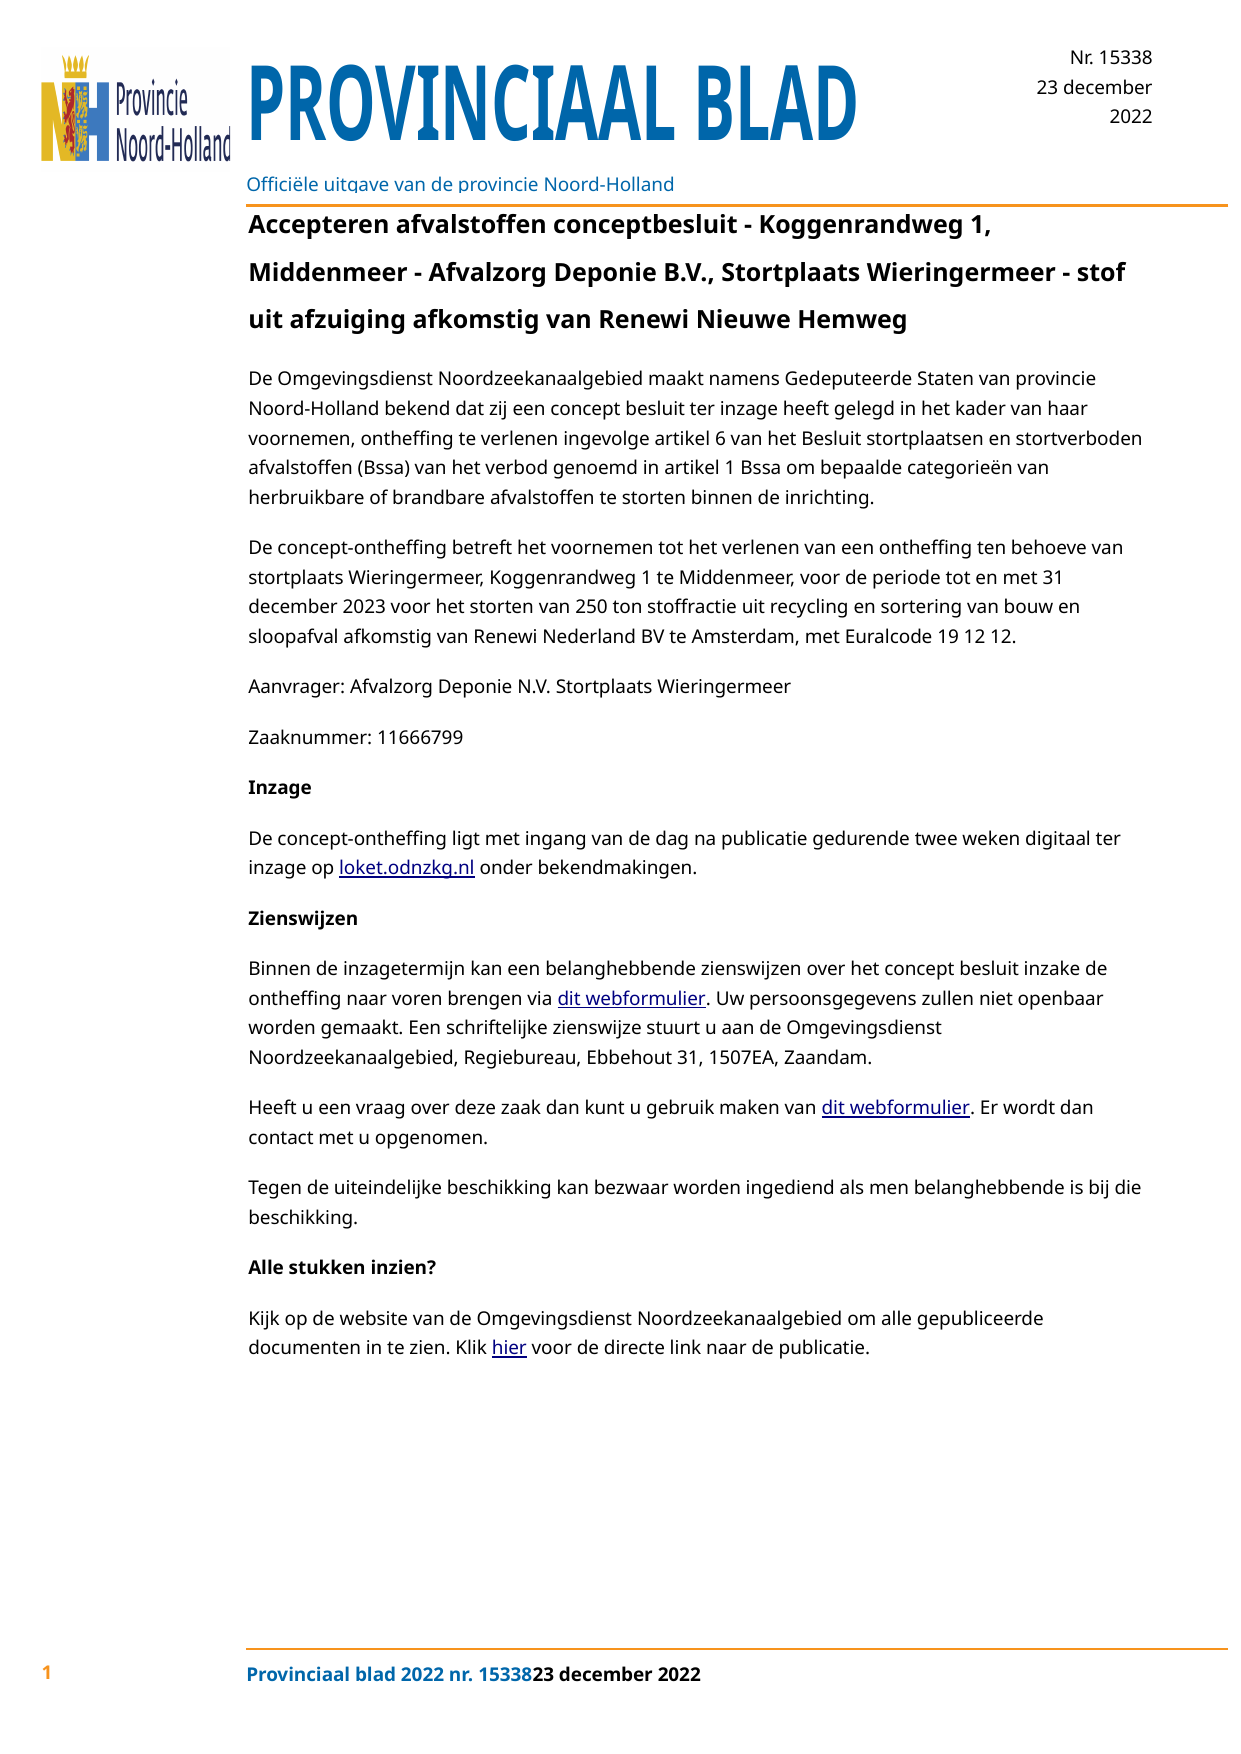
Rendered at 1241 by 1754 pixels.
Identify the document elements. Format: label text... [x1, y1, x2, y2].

text De concept-ontheffing ligt met ingang van de dag na publicatie gedurende twee weken digitaal ter inzage op loket.odnzkg.nl onder bekendmakingen. [248, 825, 1152, 880]
text Zaaknummer: 11666799 [248, 724, 1152, 749]
text Heeft u een vraag over deze zaak dan kunt u gebruik maken van dit webformulier. Er wordt dan contact met u opgenomen. [248, 1094, 1152, 1149]
text Alle stukken inzien? [248, 1254, 1152, 1280]
text Tegen de uiteindelijke beschikking kan bezwaar worden ingediend als men belanghebbende is bij die beschikking. [248, 1174, 1152, 1229]
picture [41, 47, 231, 172]
text Zienswijzen [248, 905, 1152, 930]
text De Omgevingsdienst Noordzeekanaalgebied maakt namens Gedeputeerde Staten van provincie Noord-Holland bekend dat zij een concept besluit ter inzage heeft gelegd in het kader van haar voornemen, ontheffing te verlenen ingevolge artikel 6 van het Besluit stortplaatsen en stortverboden afvalstoffen (Bssa) van het verbod genoemd in artikel 1 Bssa om bepaalde categorieën van herbruikbare of brandbare afvalstoffen te storten binnen de inrichting. [248, 366, 1152, 509]
text Aanvrager: Afvalzorg Deponie N.V. Stortplaats Wieringermeer [248, 673, 1152, 699]
text Binnen de inzagetermijn kan een belanghebbende zienswijzen over het concept besluit inzake de ontheffing naar voren brengen via dit webformulier. Uw persoonsgegevens zullen niet openbaar worden gemaakt. Een schriftelijke zienswijze stuurt u aan de Omgevingsdienst Noordzeekanaalgebied, Regiebureau, Ebbehout 31, 1507EA, Zaandam. [248, 955, 1152, 1069]
text Kijk op de website van de Omgevingsdienst Noordzeekanaalgebied om alle gepubliceerde documenten in te zien. Klik hier voor de directe link naar de publicatie. [248, 1305, 1152, 1360]
text Accepteren afvalstoffen conceptbesluit - Koggenrandweg 1, Middenmeer - Afvalzorg Deponie B.V., Stortplaats Wieringermeer - stof uit afzuiging afkomstig van Renewi Nieuwe Hemweg [248, 207, 1152, 336]
text De concept-ontheffing betreft het voornemen tot het verlenen van een ontheffing ten behoeve van stortplaats Wieringermeer, Koggenrandweg 1 te Middenmeer, voor de periode tot en met 31 december 2023 voor het storten van 250 ton stoffractie uit recycling en sortering van bouw en sloopafval afkomstig van Renewi Nederland BV te Amsterdam, met Euralcode 19 12 12. [248, 534, 1152, 649]
text Inzage [248, 774, 1152, 800]
